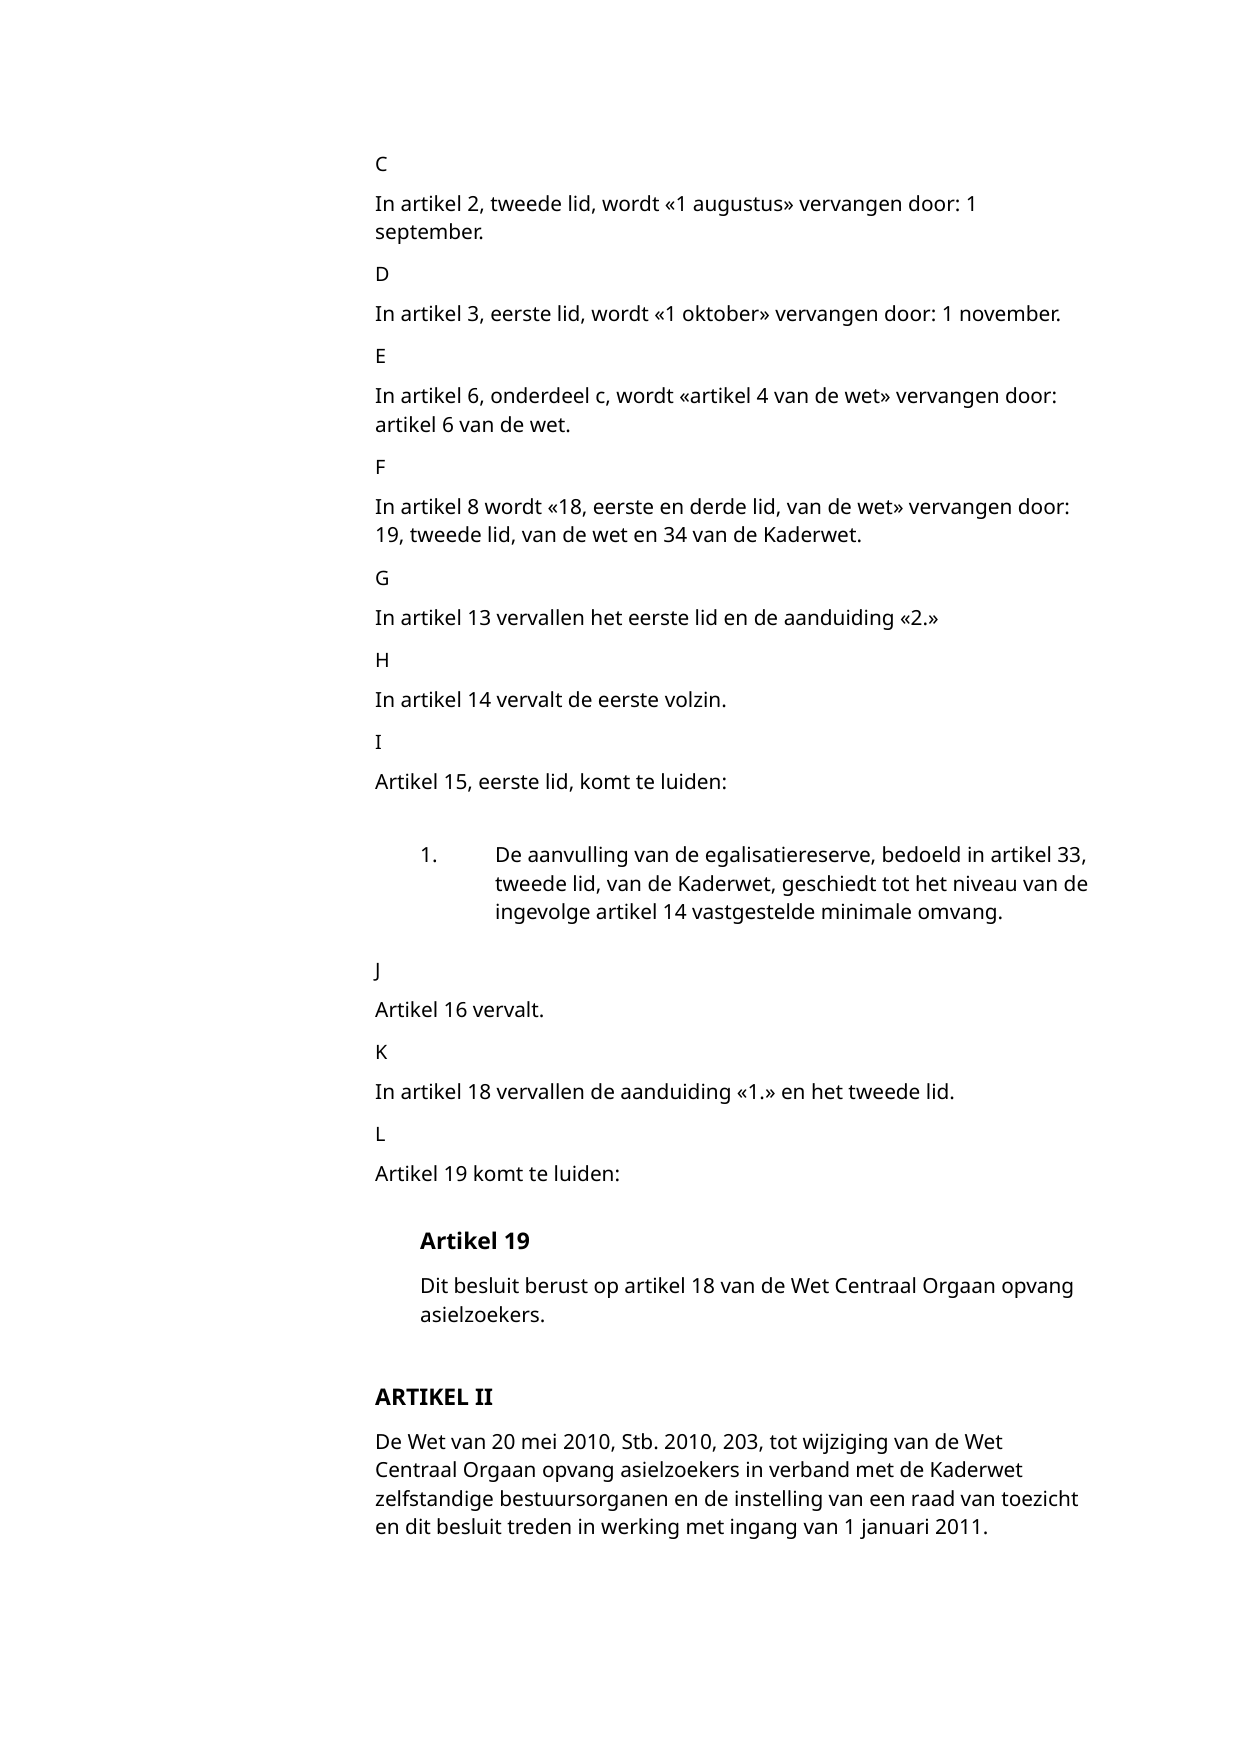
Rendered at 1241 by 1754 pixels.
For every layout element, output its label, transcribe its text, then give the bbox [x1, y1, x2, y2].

text In artikel 13 vervallen het eerste lid en de aanduiding «2.» [375, 603, 1090, 631]
text K [375, 1038, 1090, 1065]
text Dit besluit berust op artikel 18 van de Wet Centraal Orgaan opvang asielzoekers. [420, 1271, 1090, 1328]
text In artikel 6, onderdeel c, wordt «artikel 4 van de wet» vervangen door: artikel 6 van de wet. [375, 382, 1090, 438]
text H [375, 646, 1090, 673]
text Artikel 19 komt te luiden: [375, 1159, 1090, 1187]
text J [375, 956, 1090, 983]
subtitle ARTIKEL II [375, 1381, 1090, 1412]
text Artikel 16 vervalt. [375, 995, 1090, 1023]
text I [375, 728, 1090, 755]
text In artikel 8 wordt «18, eerste en derde lid, van de wet» vervangen door: 19, tweede lid, van de wet en 34 van de Kaderwet. [375, 492, 1090, 549]
text In artikel 2, tweede lid, wordt «1 augustus» vervangen door: 1 september. [375, 189, 1090, 246]
list De aanvulling van de egalisatiereserve, bedoeld in artikel 33, tweede lid, van de Kaderwet, geschiedt tot het niveau van de ingevolge artikel 14 vastgestelde minimale omvang. [420, 841, 1090, 926]
text In artikel 14 vervalt de eerste volzin. [375, 685, 1090, 713]
text G [375, 564, 1090, 591]
text In artikel 18 vervallen de aanduiding «1.» en het tweede lid. [375, 1077, 1090, 1105]
text C [375, 150, 1090, 177]
text Artikel 15, eerste lid, komt te luiden: [375, 767, 1090, 796]
text E [375, 343, 1090, 370]
subtitle Artikel 19 [420, 1225, 1090, 1256]
text In artikel 3, eerste lid, wordt «1 oktober» vervangen door: 1 november. [375, 299, 1090, 328]
text L [375, 1120, 1090, 1147]
text D [375, 261, 1090, 288]
text De Wet van 20 mei 2010, Stb. 2010, 203, tot wijziging van de Wet Centraal Orgaan opvang asielzoekers in verband met de Kaderwet zelfstandige bestuursorganen en de instelling van een raad van toezicht en dit besluit treden in werking met ingang van 1 januari 2011. [375, 1427, 1090, 1541]
text F [375, 453, 1090, 480]
